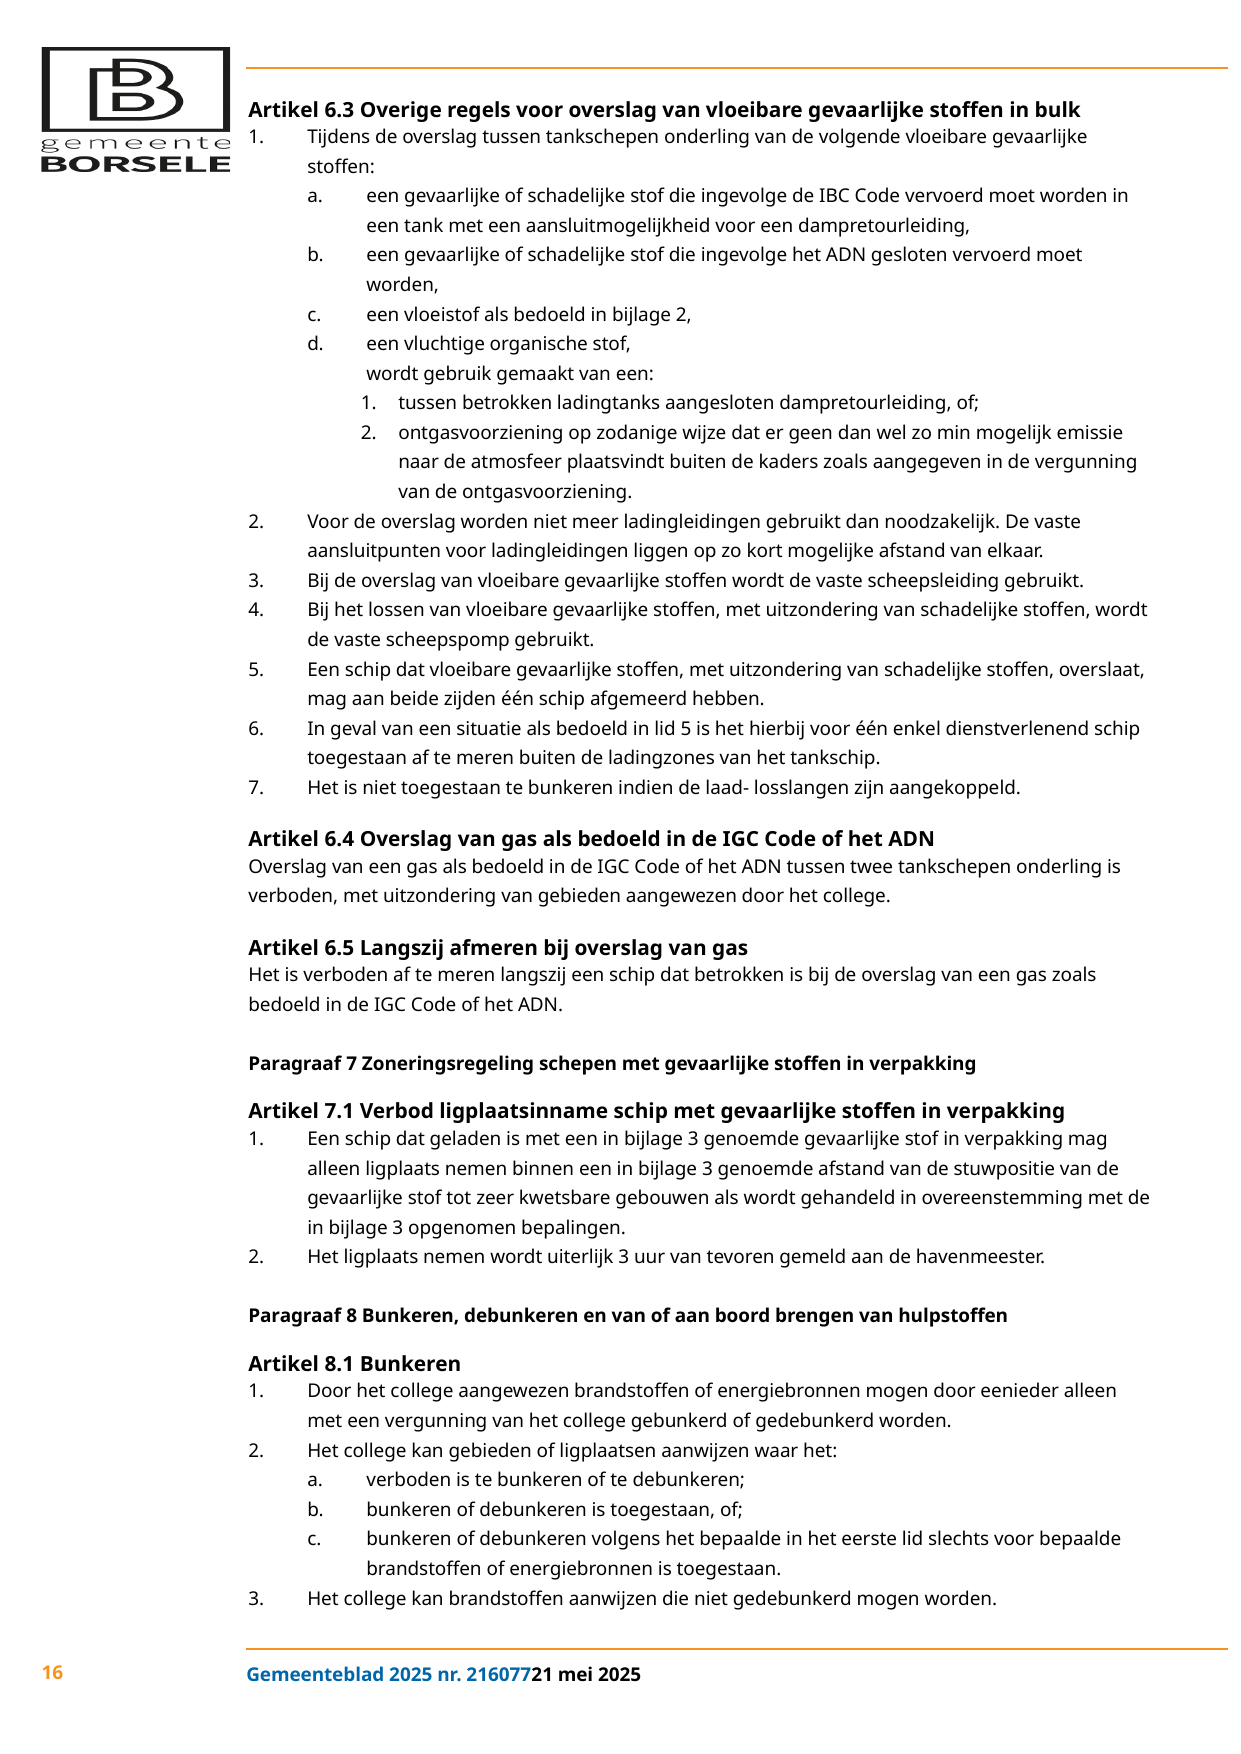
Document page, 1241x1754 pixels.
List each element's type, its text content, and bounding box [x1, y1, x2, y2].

text Artikel 7.1 Verbod ligplaatsinname schip met gevaarlijke stoffen in verpakking [248, 1097, 1152, 1125]
list verboden is te bunkeren of te debunkeren; [307, 1466, 1152, 1492]
picture [41, 47, 231, 172]
list Een schip dat geladen is met een in bijlage 3 genoemde gevaarlijke stof in verpakking mag alleen ligplaats nemen binnen een in bijlage 3 genoemde afstand van de stuwpositie van de gevaarlijke stof tot zeer kwetsbare gebouwen als wordt gehandeld in overeenstemming met de in bijlage 3 opgenomen bepalingen. [248, 1125, 1152, 1239]
list Voor de overslag worden niet meer ladingleidingen gebruikt dan noodzakelijk. De vaste aansluitpunten voor ladingleidingen liggen op zo kort mogelijke afstand van elkaar. [248, 508, 1152, 563]
list een gevaarlijke of schadelijke stof die ingevolge de IBC Code vervoerd moet worden in een tank met een aansluitmogelijkheid voor een dampretourleiding, [307, 182, 1152, 238]
list wordt gebruik gemaakt van een: [307, 360, 1152, 386]
text Artikel 6.5 Langszij afmeren bij overslag van gas [248, 933, 1152, 961]
list bunkeren of debunkeren is toegestaan, of; [307, 1496, 1152, 1522]
list Door het college aangewezen brandstoffen of energiebronnen mogen door eenieder alleen met een vergunning van het college gebunkerd of gedebunkerd worden. [248, 1378, 1152, 1433]
list bunkeren of debunkeren volgens het bepaalde in het eerste lid slechts voor bepaalde brandstoffen of energiebronnen is toegestaan. [307, 1526, 1152, 1581]
list Het college kan gebieden of ligplaatsen aanwijzen waar het: [248, 1437, 1152, 1462]
list Een schip dat vloeibare gevaarlijke stoffen, met uitzondering van schadelijke stoffen, overslaat, mag aan beide zijden één schip afgemeerd hebben. [248, 656, 1152, 711]
list tussen betrokken ladingtanks aangesloten dampretourleiding, of; [361, 389, 1152, 415]
text Paragraaf 8 Bunkeren, debunkeren en van of aan boord brengen van hulpstoffen [248, 1303, 1152, 1328]
list Het college kan brandstoffen aanwijzen die niet gedebunkerd mogen worden. [248, 1585, 1152, 1610]
list Tijdens de overslag tussen tankschepen onderling van de volgende vloeibare gevaarlijke stoffen: [248, 123, 1152, 178]
list een gevaarlijke of schadelijke stof die ingevolge het ADN gesloten vervoerd moet worden, [307, 242, 1152, 297]
list een vloeistof als bedoeld in bijlage 2, [307, 301, 1152, 326]
text Artikel 6.4 Overslag van gas als bedoeld in de IGC Code of het ADN [248, 824, 1152, 853]
text Overslag van een gas als bedoeld in de IGC Code of het ADN tussen twee tankschepen onderling is verboden, met uitzondering van gebieden aangewezen door het college. [248, 853, 1152, 908]
text Paragraaf 7 Zoneringsregeling schepen met gevaarlijke stoffen in verpakking [248, 1050, 1152, 1076]
text Artikel 6.3 Overige regels voor overslag van vloeibare gevaarlijke stoffen in bulk [248, 95, 1152, 123]
list Het ligplaats nemen wordt uiterlijk 3 uur van tevoren gemeld aan de havenmeester. [248, 1243, 1152, 1269]
list Bij de overslag van vloeibare gevaarlijke stoffen wordt de vaste scheepsleiding gebruikt. [248, 567, 1152, 593]
list Bij het lossen van vloeibare gevaarlijke stoffen, met uitzondering van schadelijke stoffen, wordt de vaste scheepspomp gebruikt. [248, 597, 1152, 652]
text Artikel 8.1 Bunkeren [248, 1349, 1152, 1378]
list In geval van een situatie als bedoeld in lid 5 is het hierbij voor één enkel dienstverlenend schip toegestaan af te meren buiten de ladingzones van het tankschip. [248, 715, 1152, 770]
text Het is verboden af te meren langszij een schip dat betrokken is bij de overslag van een gas zoals bedoeld in de IGC Code of het ADN. [248, 961, 1152, 1017]
list een vluchtige organische stof, [307, 330, 1152, 356]
list ontgasvoorziening op zodanige wijze dat er geen dan wel zo min mogelijk emissie naar de atmosfeer plaatsvindt buiten de kaders zoals aangegeven in de vergunning van de ontgasvoorziening. [361, 419, 1152, 504]
list Het is niet toegestaan te bunkeren indien de laad- losslangen zijn aangekoppeld. [248, 774, 1152, 800]
